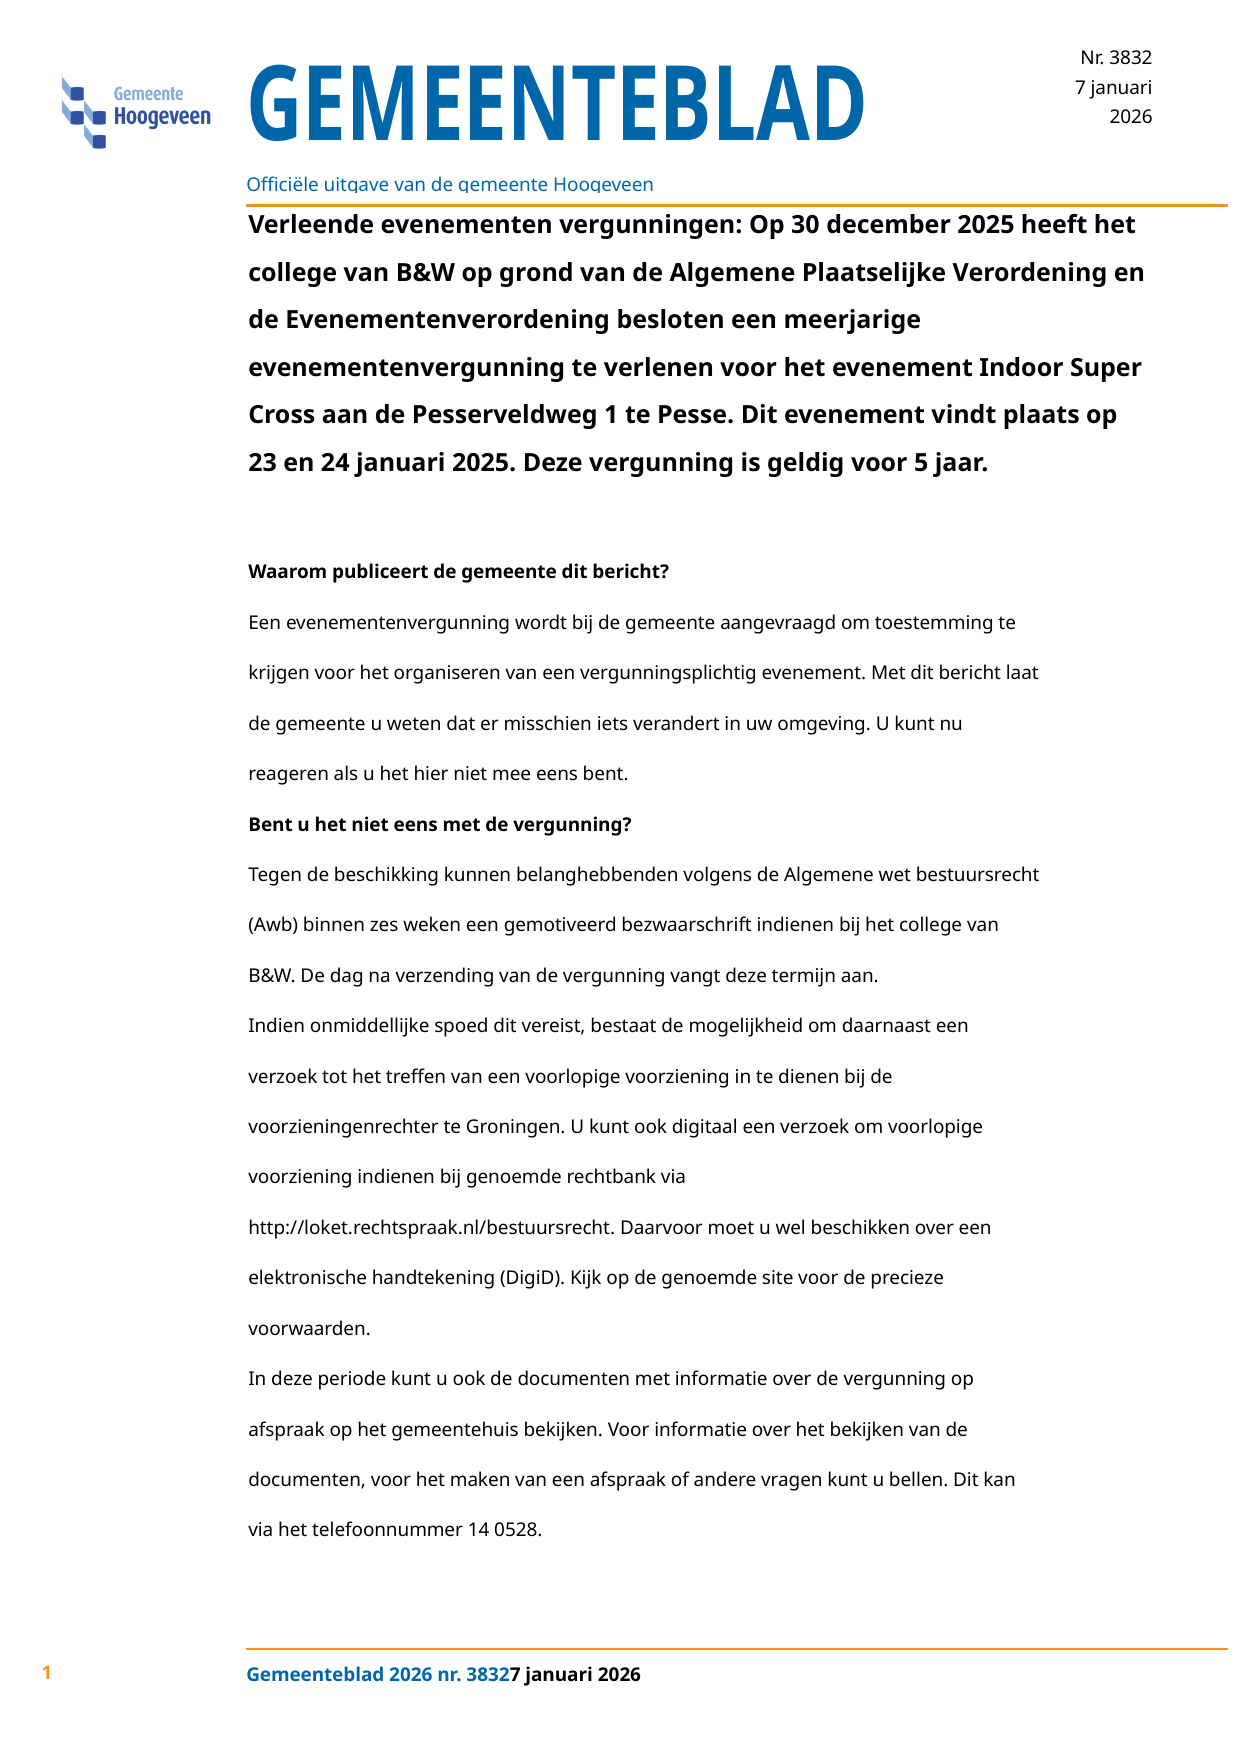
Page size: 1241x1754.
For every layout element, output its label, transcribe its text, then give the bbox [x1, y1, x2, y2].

text Waarom publiceert de gemeente dit bericht? [248, 559, 1152, 584]
text verzoek tot het treffen van een voorlopige voorziening in te dienen bij de [248, 1063, 1152, 1089]
text In deze periode kunt u ook de documenten met informatie over de vergunning op [248, 1365, 1152, 1391]
text voorzieningenrechter te Groningen. U kunt ook digitaal een verzoek om voorlopige [248, 1113, 1152, 1139]
text Verleende evenementen vergunningen: Op 30 december 2025 heeft het college van B&W op grond van de Algemene Plaatselijke Verordening en de Evenementenverordening besloten een meerjarige evenementenvergunning te verlenen voor het evenement Indoor Super Cross aan de Pesserveldweg 1 te Pesse. Dit evenement vindt plaats op 23 en 24 januari 2025. Deze vergunning is geldig voor 5 jaar. [248, 207, 1152, 479]
text voorwaarden. [248, 1315, 1152, 1341]
text Indien onmiddellijke spoed dit vereist, bestaat de mogelijkheid om daarnaast een [248, 1012, 1152, 1038]
text elektronische handtekening (DigiD). Kijk op de genoemde site voor de precieze [248, 1264, 1152, 1290]
text via het telefoonnummer 14 0528. [248, 1517, 1152, 1542]
text Een evenementenvergunning wordt bij de gemeente aangevraagd om toestemming te [248, 609, 1152, 635]
text http://loket.rechtspraak.nl/bestuursrecht. Daarvoor moet u wel beschikken over een [248, 1214, 1152, 1240]
text afspraak op het gemeentehuis bekijken. Voor informatie over het bekijken van de [248, 1416, 1152, 1442]
text B&W. De dag na verzending van de vergunning vangt deze termijn aan. [248, 962, 1152, 988]
text voorziening indienen bij genoemde rechtbank via [248, 1164, 1152, 1189]
picture [41, 47, 231, 172]
text Bent u het niet eens met de vergunning? [248, 811, 1152, 837]
text documenten, voor het maken van een afspraak of andere vragen kunt u bellen. Dit kan [248, 1466, 1152, 1492]
text de gemeente u weten dat er misschien iets verandert in uw omgeving. U kunt nu [248, 710, 1152, 736]
text krijgen voor het organiseren van een vergunningsplichtig evenement. Met dit bericht laat [248, 659, 1152, 685]
text reageren als u het hier niet mee eens bent. [248, 760, 1152, 786]
text Tegen de beschikking kunnen belanghebbenden volgens de Algemene wet bestuursrecht [248, 861, 1152, 887]
text (Awb) binnen zes weken een gemotiveerd bezwaarschrift indienen bij het college van [248, 912, 1152, 937]
